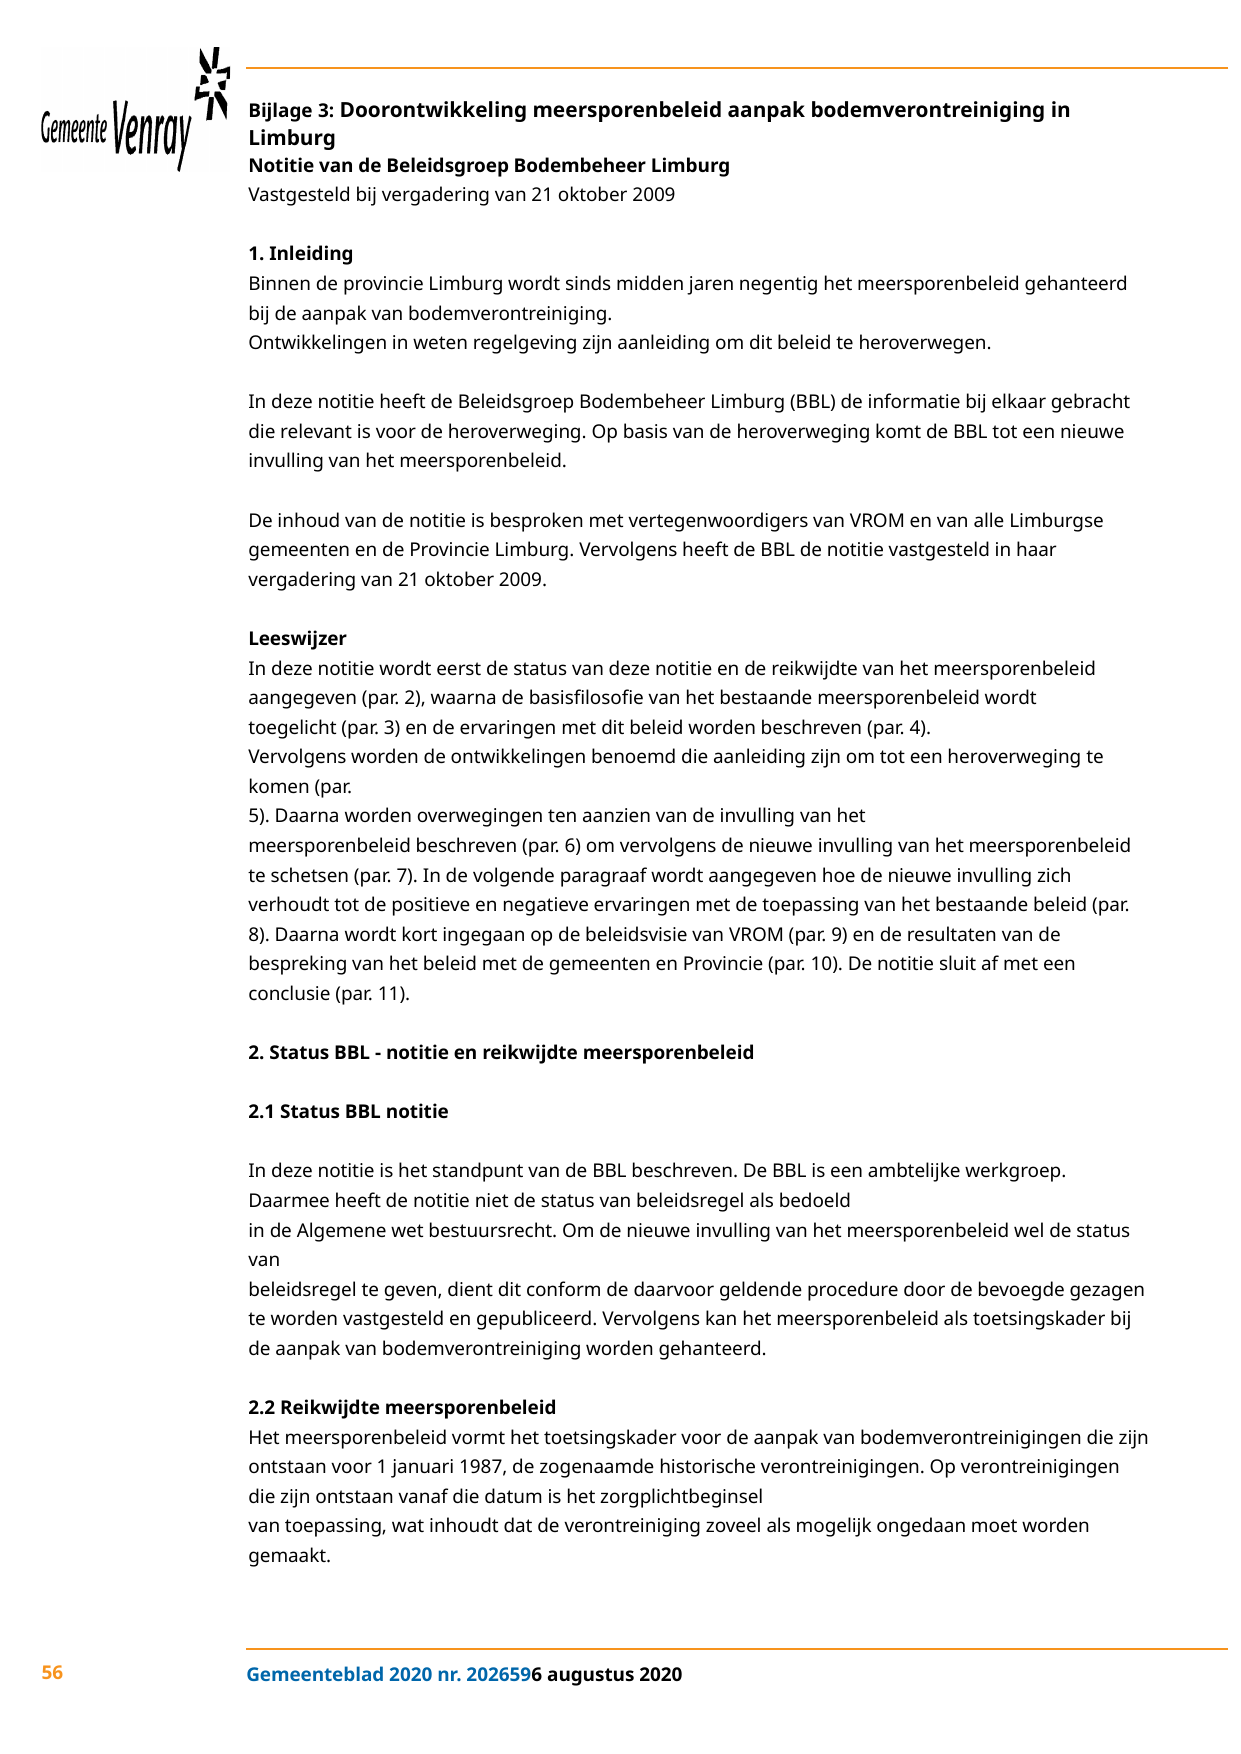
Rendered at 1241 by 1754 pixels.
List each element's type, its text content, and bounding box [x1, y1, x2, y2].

text In deze notitie wordt eerst de status van deze notitie en de reikwijdte van het meersporenbeleid aangegeven (par. 2), waarna de basisfilosofie van het bestaande meersporenbeleid wordt [248, 655, 1152, 710]
text beleidsregel te geven, dient dit conform de daarvoor geldende procedure door de bevoegde gezagen te worden vastgesteld en gepubliceerd. Vervolgens kan het meersporenbeleid als toetsingskader bij de aanpak van bodemverontreiniging worden gehanteerd. [248, 1276, 1152, 1361]
text In deze notitie is het standpunt van de BBL beschreven. De BBL is een ambtelijke werkgroep. Daarmee heeft de notitie niet de status van beleidsregel als bedoeld [248, 1158, 1152, 1213]
picture [41, 47, 231, 172]
text 2. Status BBL - notitie en reikwijdte meersporenbeleid [248, 1039, 1152, 1065]
text De inhoud van de notitie is besproken met vertegenwoordigers van VROM en van alle Limburgse gemeenten en de Provincie Limburg. Vervolgens heeft de BBL de notitie vastgesteld in haar vergadering van 21 oktober 2009. [248, 507, 1152, 592]
text Binnen de provincie Limburg wordt sinds midden jaren negentig het meersporenbeleid gehanteerd bij de aanpak van bodemverontreiniging. [248, 270, 1152, 325]
text In deze notitie heeft de Beleidsgroep Bodembeheer Limburg (BBL) de informatie bij elkaar gebracht die relevant is voor de heroverweging. Op basis van de heroverweging komt de BBL tot een nieuwe invulling van het meersporenbeleid. [248, 388, 1152, 473]
text van toepassing, wat inhoudt dat de verontreiniging zoveel als mogelijk ongedaan moet worden gemaakt. [248, 1513, 1152, 1568]
text Ontwikkelingen in weten regelgeving zijn aanleiding om dit beleid te heroverwegen. [248, 329, 1152, 355]
text 2.1 Status BBL notitie [248, 1098, 1152, 1124]
text meersporenbeleid beschreven (par. 6) om vervolgens de nieuwe invulling van het meersporenbeleid te schetsen (par. 7). In de volgende paragraaf wordt aangegeven hoe de nieuwe invulling zich verhoudt tot de positieve en negatieve ervaringen met de toepassing van het bestaande beleid (par. 8). Daarna wordt kort ingegaan op de beleidsvisie van VROM (par. 9) en de resultaten van de bespreking van het beleid met de gemeenten en Provincie (par. 10). De notitie sluit af met een conclusie (par. 11). [248, 832, 1152, 1006]
text 5). Daarna worden overwegingen ten aanzien van de invulling van het [248, 803, 1152, 828]
text Vastgesteld bij vergadering van 21 oktober 2009 [248, 181, 1152, 207]
text 2.2 Reikwijdte meersporenbeleid [248, 1394, 1152, 1420]
text in de Algemene wet bestuursrecht. Om de nieuwe invulling van het meersporenbeleid wel de status van [248, 1217, 1152, 1272]
text Vervolgens worden de ontwikkelingen benoemd die aanleiding zijn om tot een heroverweging te komen (par. [248, 743, 1152, 799]
text Het meersporenbeleid vormt het toetsingskader voor de aanpak van bodemverontreinigingen die zijn ontstaan voor 1 januari 1987, de zogenaamde historische verontreinigingen. Op verontreinigingen die zijn ontstaan vanaf die datum is het zorgplichtbeginsel [248, 1424, 1152, 1509]
text toegelicht (par. 3) en de ervaringen met dit beleid worden beschreven (par. 4). [248, 714, 1152, 739]
text Leeswijzer [248, 625, 1152, 651]
text Bijlage 3: Doorontwikkeling meersporenbeleid aanpak bodemverontreiniging in Limburg [248, 95, 1152, 152]
text 1. Inleiding [248, 241, 1152, 266]
text Notitie van de Beleidsgroep Bodembeheer Limburg [248, 152, 1152, 177]
